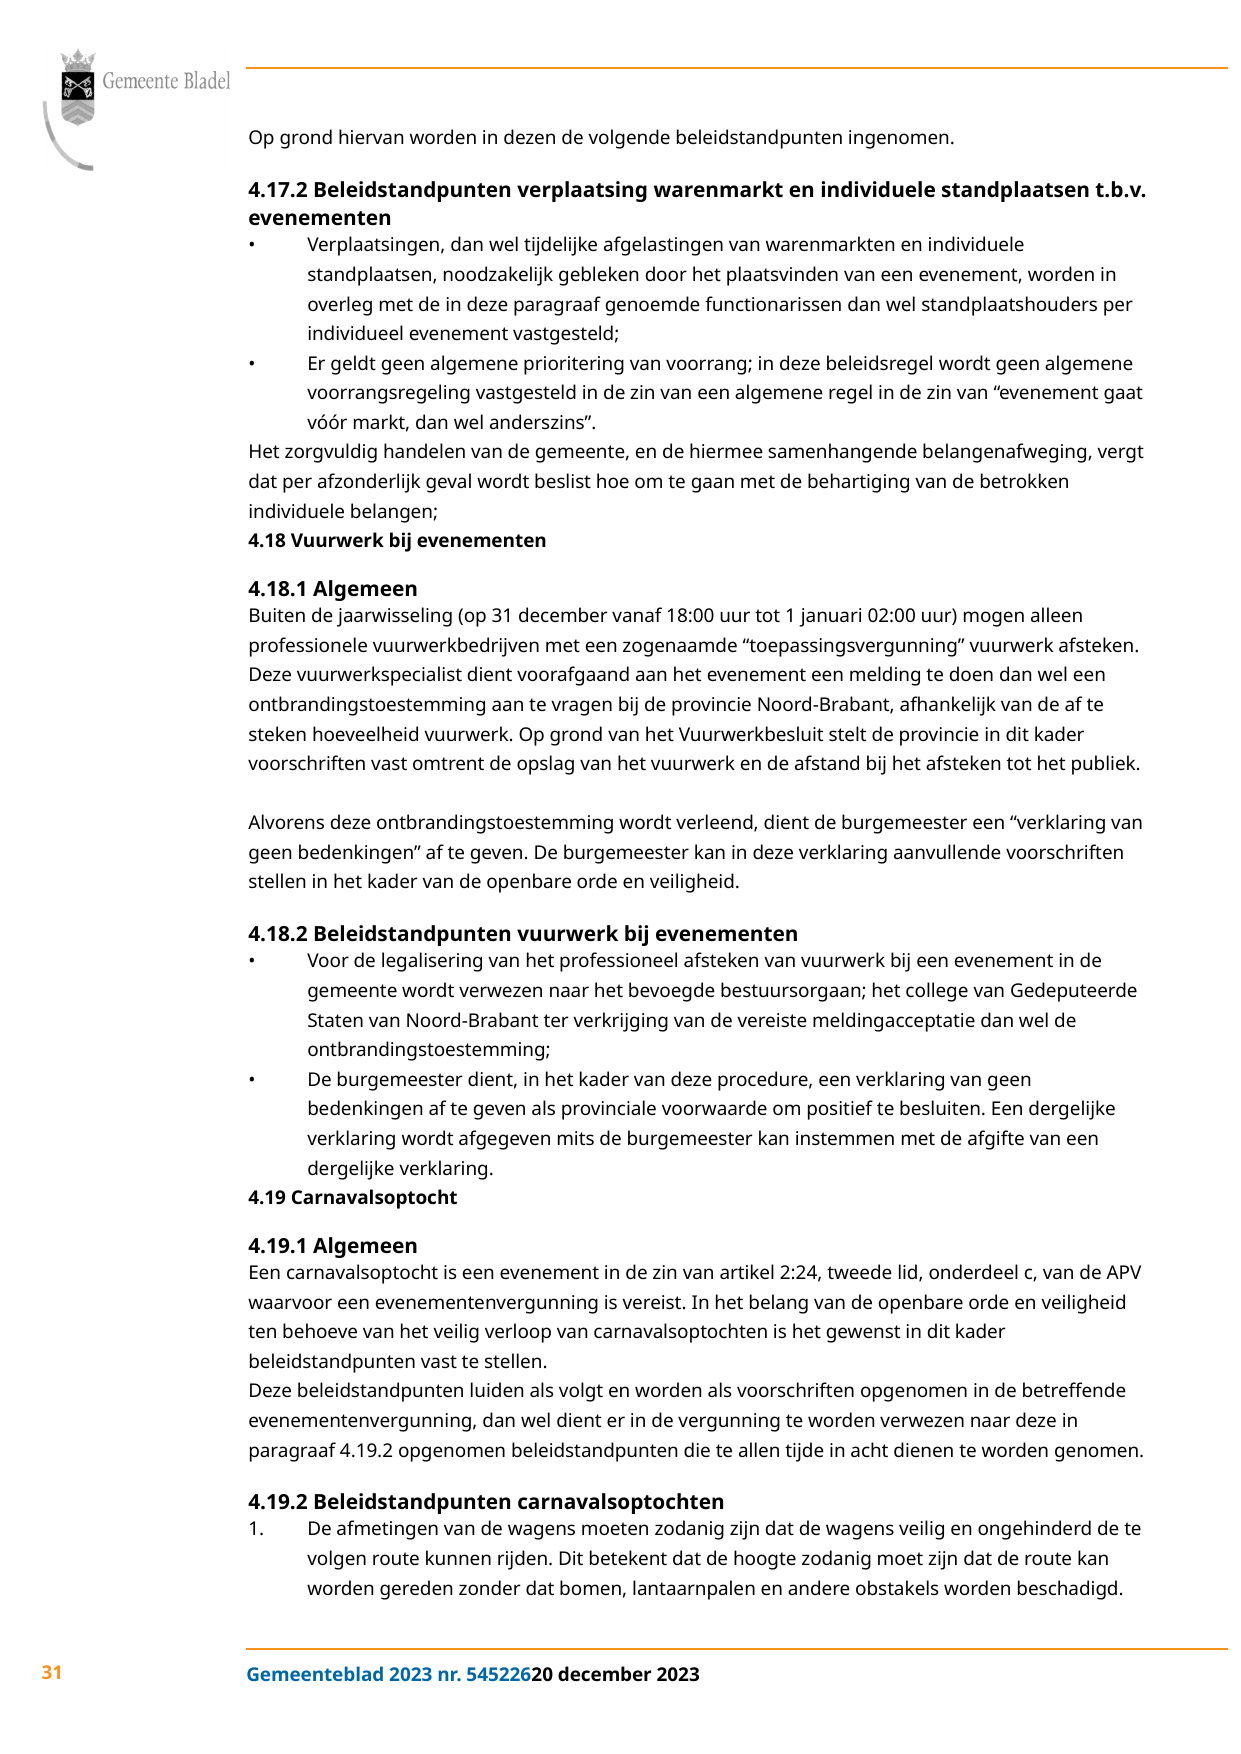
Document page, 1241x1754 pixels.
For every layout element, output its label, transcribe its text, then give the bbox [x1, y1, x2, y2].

list De afmetingen van de wagens moeten zodanig zijn dat de wagens veilig en ongehinderd de te volgen route kunnen rijden. Dit betekent dat de hoogte zodanig moet zijn dat de route kan worden gereden zonder dat bomen, lantaarnpalen en andere obstakels worden beschadigd. [248, 1516, 1152, 1601]
text Op grond hiervan worden in dezen de volgende beleidstandpunten ingenomen. [248, 124, 1152, 150]
list Verplaatsingen, dan wel tijdelijke afgelastingen van warenmarkten en individuele standplaatsen, noodzakelijk gebleken door het plaatsvinden van een evenement, worden in overleg met de in deze paragraaf genoemde functionarissen dan wel standplaatshouders per individueel evenement vastgesteld; [248, 232, 1152, 346]
list De burgemeester dient, in het kader van deze procedure, een verklaring van geen bedenkingen af te geven als provinciale voorwaarde om positief te besluiten. Een dergelijke verklaring wordt afgegeven mits de burgemeester kan instemmen met de afgifte van een dergelijke verklaring. [248, 1066, 1152, 1180]
text Deze beleidstandpunten luiden als volgt en worden als voorschriften opgenomen in de betreffende evenementenvergunning, dan wel dient er in de vergunning te worden verwezen naar deze in paragraaf 4.19.2 opgenomen beleidstandpunten die te allen tijde in acht dienen te worden genomen. [248, 1378, 1152, 1462]
text 4.19 Carnavalsoptocht [248, 1184, 1152, 1210]
text Een carnavalsoptocht is een evenement in de zin van artikel 2:24, tweede lid, onderdeel c, van de APV waarvoor een evenementenvergunning is vereist. In het belang van de openbare orde en veiligheid ten behoeve van het veilig verloop van carnavalsoptochten is het gewenst in dit kader beleidstandpunten vast te stellen. [248, 1259, 1152, 1374]
picture [41, 47, 231, 172]
text Alvorens deze ontbrandingstoestemming wordt verleend, dient de burgemeester een “verklaring van geen bedenkingen” af te geven. De burgemeester kan in deze verklaring aanvullende voorschriften stellen in het kader van de openbare orde en veiligheid. [248, 809, 1152, 894]
text Het zorgvuldig handelen van de gemeente, en de hiermee samenhangende belangenafweging, vergt dat per afzonderlijk geval wordt beslist hoe om te gaan met de behartiging van de betrokken individuele belangen; [248, 439, 1152, 524]
list Voor de legalisering van het professioneel afsteken van vuurwerk bij een evenement in de gemeente wordt verwezen naar het bevoegde bestuursorgaan; het college van Gedeputeerde Staten van Noord-Brabant ter verkrijging van de vereiste meldingacceptatie dan wel de ontbrandingstoestemming; [248, 948, 1152, 1062]
text 4.17.2 Beleidstandpunten verplaatsing warenmarkt en individuele standplaatsen t.b.v. evenementen [248, 175, 1152, 232]
text 4.18 Vuurwerk bij evenementen [248, 527, 1152, 553]
text 4.19.2 Beleidstandpunten carnavalsoptochten [248, 1487, 1152, 1516]
text 4.18.2 Beleidstandpunten vuurwerk bij evenementen [248, 919, 1152, 948]
list Er geldt geen algemene prioritering van voorrang; in deze beleidsregel wordt geen algemene voorrangsregeling vastgesteld in de zin van een algemene regel in de zin van “evenement gaat vóór markt, dan wel anderszins”. [248, 350, 1152, 435]
text 4.19.1 Algemeen [248, 1231, 1152, 1259]
text 4.18.1 Algemeen [248, 574, 1152, 602]
text Buiten de jaarwisseling (op 31 december vanaf 18:00 uur tot 1 januari 02:00 uur) mogen alleen professionele vuurwerkbedrijven met een zogenaamde “toepassingsvergunning” vuurwerk afsteken. [248, 602, 1152, 658]
text Deze vuurwerkspecialist dient voorafgaand aan het evenement een melding te doen dan wel een ontbrandingstoestemming aan te vragen bij de provincie Noord-Brabant, afhankelijk van de af te steken hoeveelheid vuurwerk. Op grond van het Vuurwerkbesluit stelt de provincie in dit kader voorschriften vast omtrent de opslag van het vuurwerk en de afstand bij het afsteken tot het publiek. [248, 662, 1152, 776]
